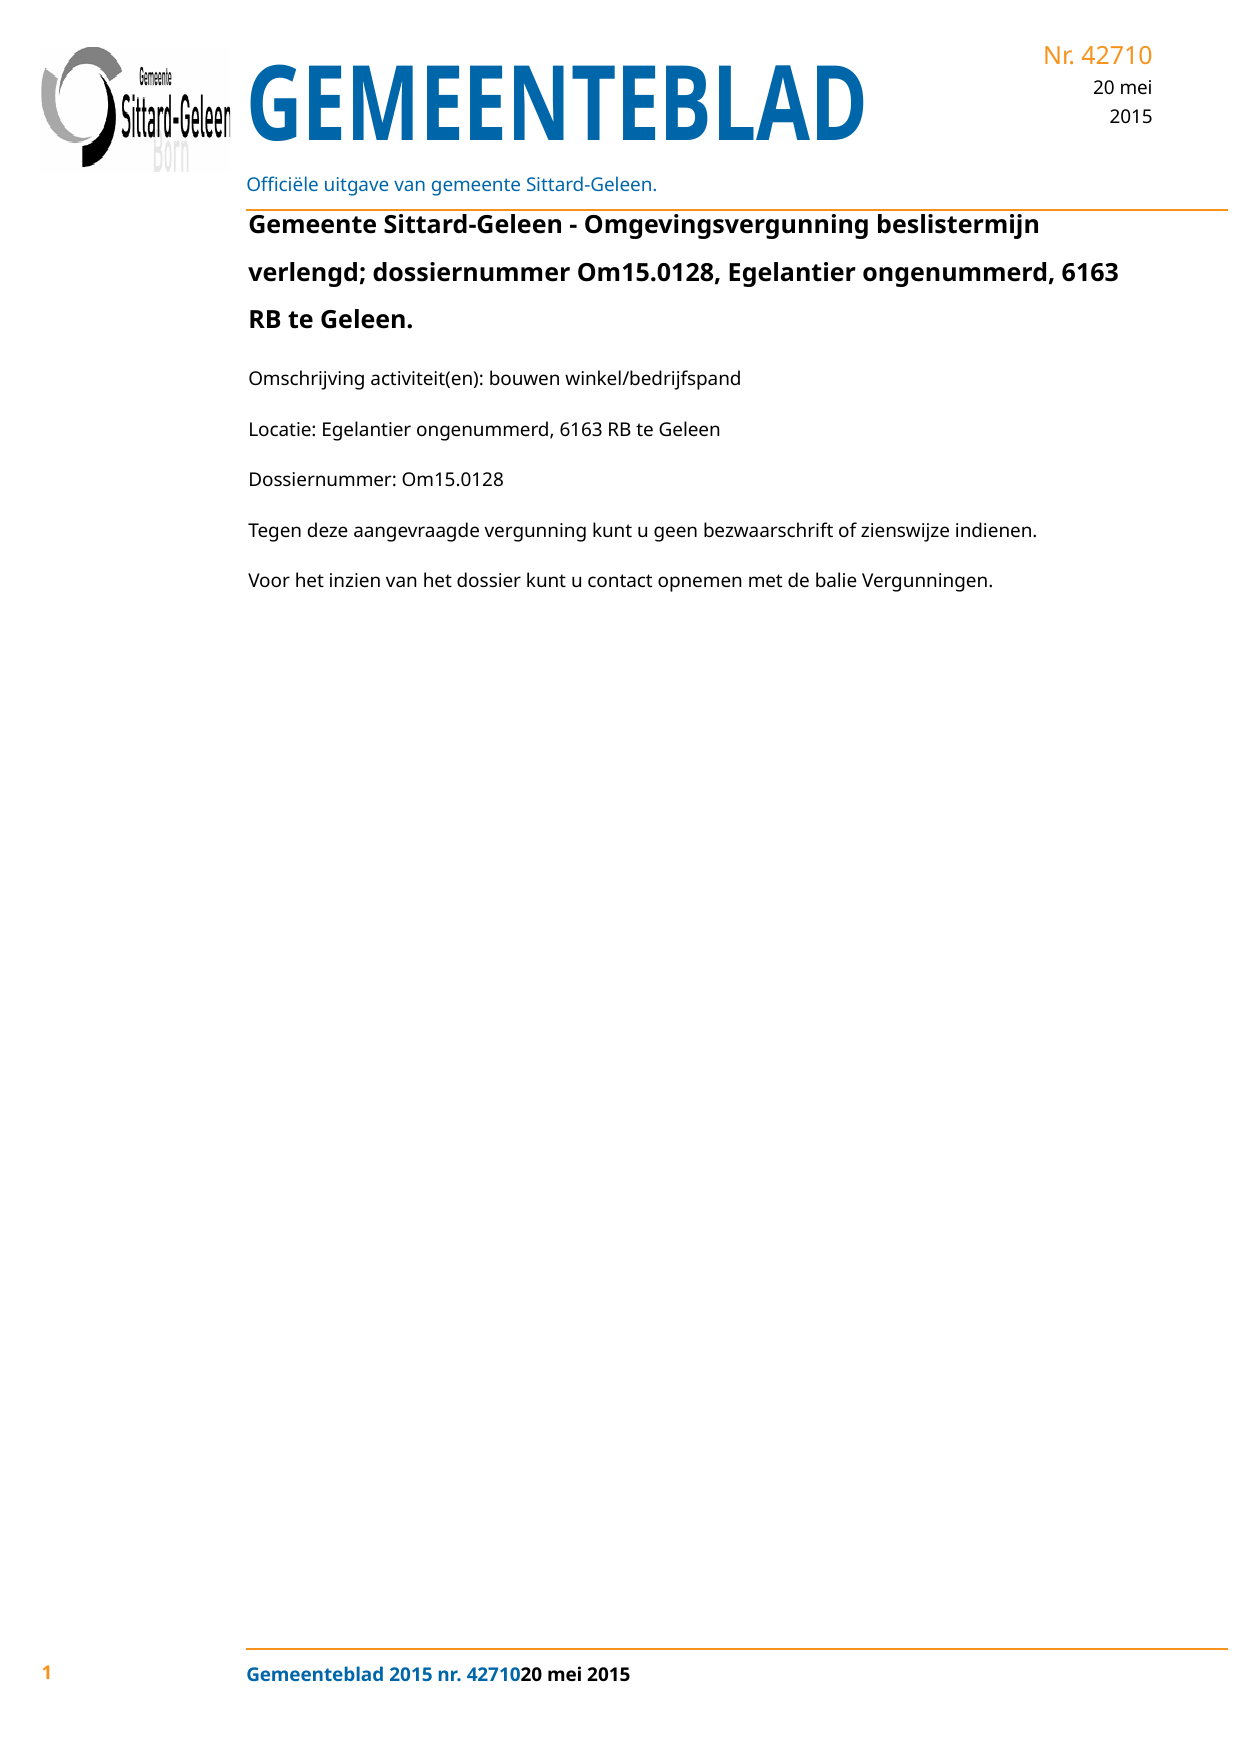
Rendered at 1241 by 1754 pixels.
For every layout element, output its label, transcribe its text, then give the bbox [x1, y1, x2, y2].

text Voor het inzien van het dossier kunt u contact opnemen met de balie Vergunningen. [248, 567, 1152, 593]
text Omschrijving activiteit(en): bouwen winkel/bedrijfspand [248, 366, 1152, 391]
text Dossiernummer: Om15.0128 [248, 466, 1152, 492]
text Locatie: Egelantier ongenummerd, 6163 RB te Geleen [248, 416, 1152, 442]
text Gemeente Sittard-Geleen - Omgevingsvergunning beslistermijn verlengd; dossiernummer Om15.0128, Egelantier ongenummerd, 6163 RB te Geleen. [248, 211, 1152, 336]
text Tegen deze aangevraagde vergunning kunt u geen bezwaarschrift of zienswijze indienen. [248, 517, 1152, 542]
picture [41, 47, 231, 172]
